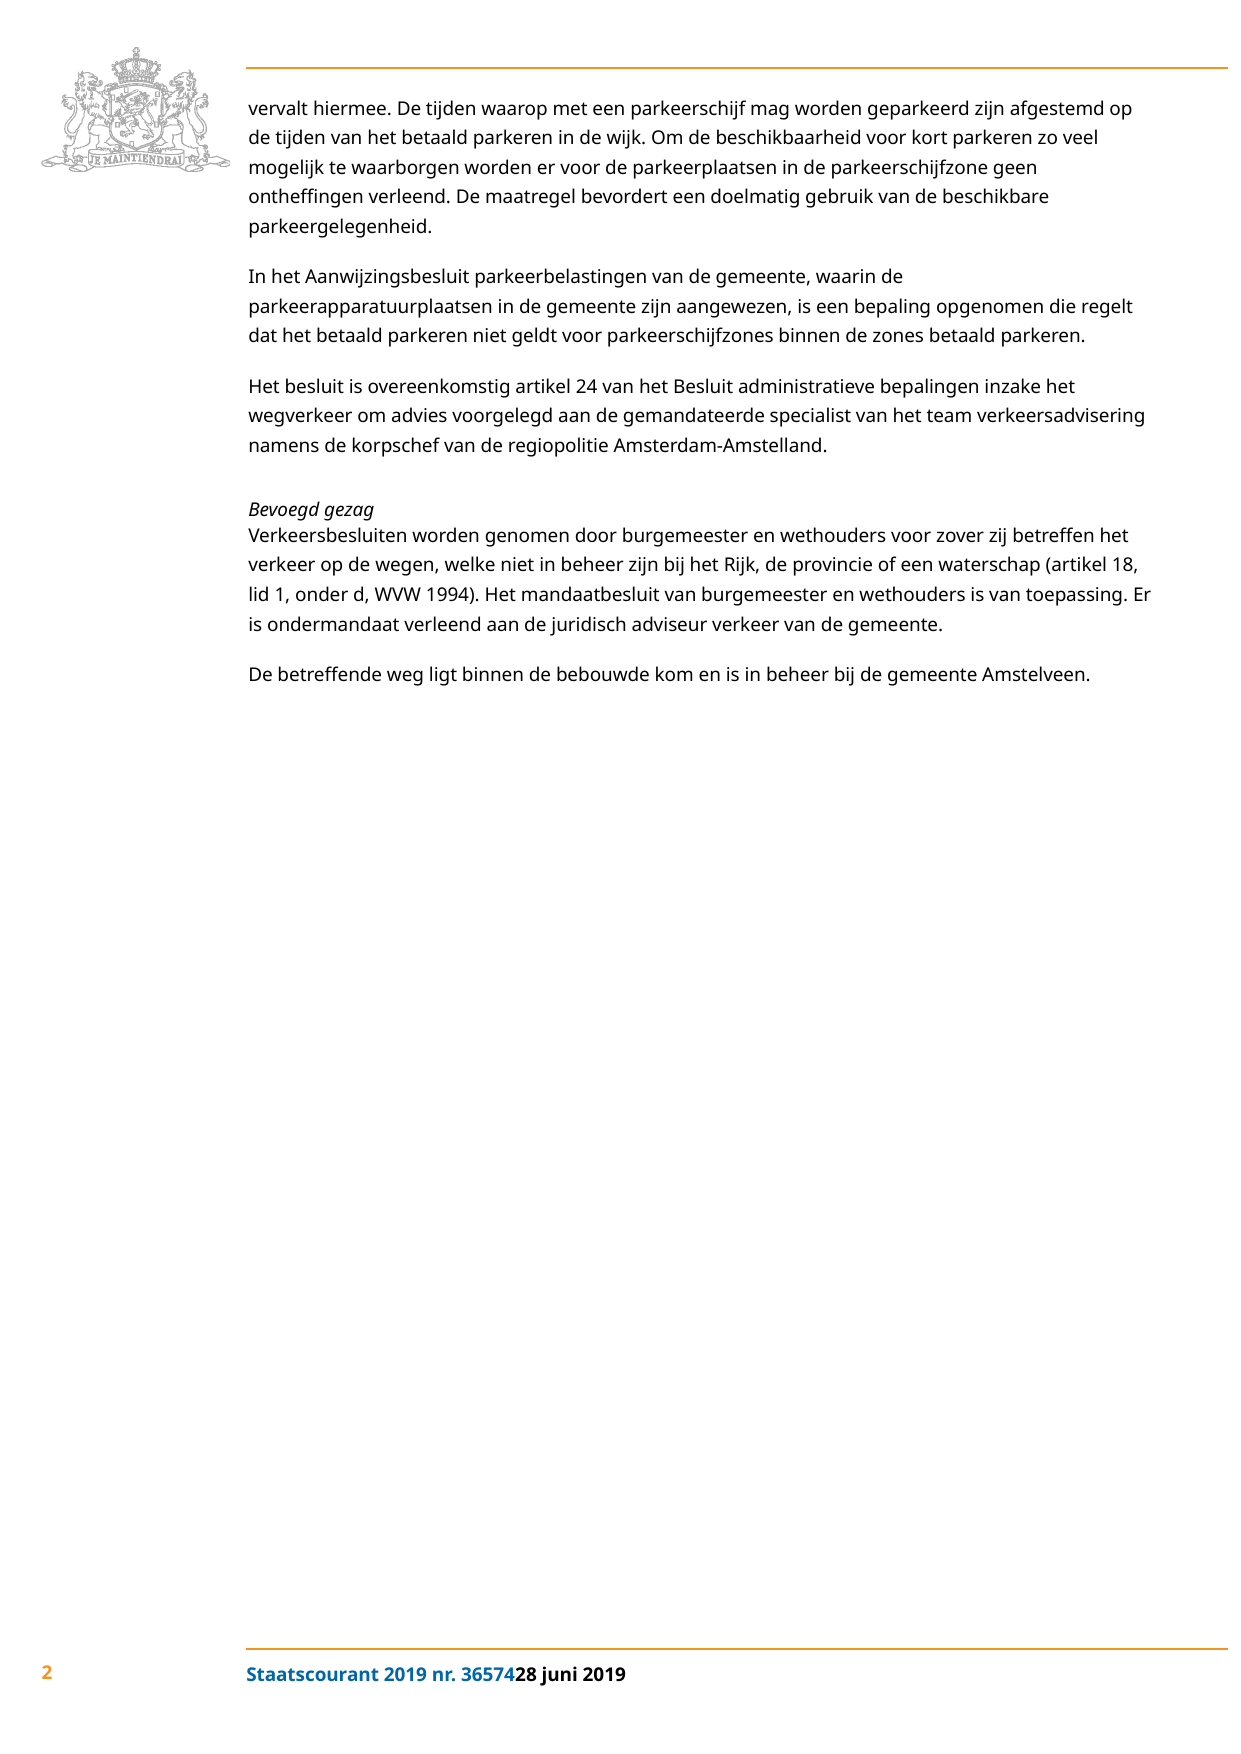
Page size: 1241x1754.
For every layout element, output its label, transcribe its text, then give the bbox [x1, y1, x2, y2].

text Bevoegd gezag [248, 496, 1152, 522]
text vervalt hiermee. De tijden waarop met een parkeerschijf mag worden geparkeerd zijn afgestemd op de tijden van het betaald parkeren in de wijk. Om de beschikbaarheid voor kort parkeren zo veel mogelijk te waarborgen worden er voor de parkeerplaatsen in de parkeerschijfzone geen ontheffingen verleend. De maatregel bevordert een doelmatig gebruik van de beschikbare parkeergelegenheid. [248, 95, 1152, 239]
picture [41, 47, 231, 172]
text In het Aanwijzingsbesluit parkeerbelastingen van de gemeente, waarin de parkeerapparatuurplaatsen in de gemeente zijn aangewezen, is een bepaling opgenomen die regelt dat het betaald parkeren niet geldt voor parkeerschijfzones binnen de zones betaald parkeren. [248, 263, 1152, 348]
text Verkeersbesluiten worden genomen door burgemeester en wethouders voor zover zij betreffen het verkeer op de wegen, welke niet in beheer zijn bij het Rijk, de provincie of een waterschap (artikel 18, lid 1, onder d, WVW 1994). Het mandaatbesluit van burgemeester en wethouders is van toepassing. Er is ondermandaat verleend aan de juridisch adviseur verkeer van de gemeente. [248, 522, 1152, 636]
text De betreffende weg ligt binnen de bebouwde kom en is in beheer bij de gemeente Amstelveen. [248, 661, 1152, 687]
text Het besluit is overeenkomstig artikel 24 van het Besluit administratieve bepalingen inzake het wegverkeer om advies voorgelegd aan de gemandateerde specialist van het team verkeersadvisering namens de korpschef van de regiopolitie Amsterdam-Amstelland. [248, 373, 1152, 458]
